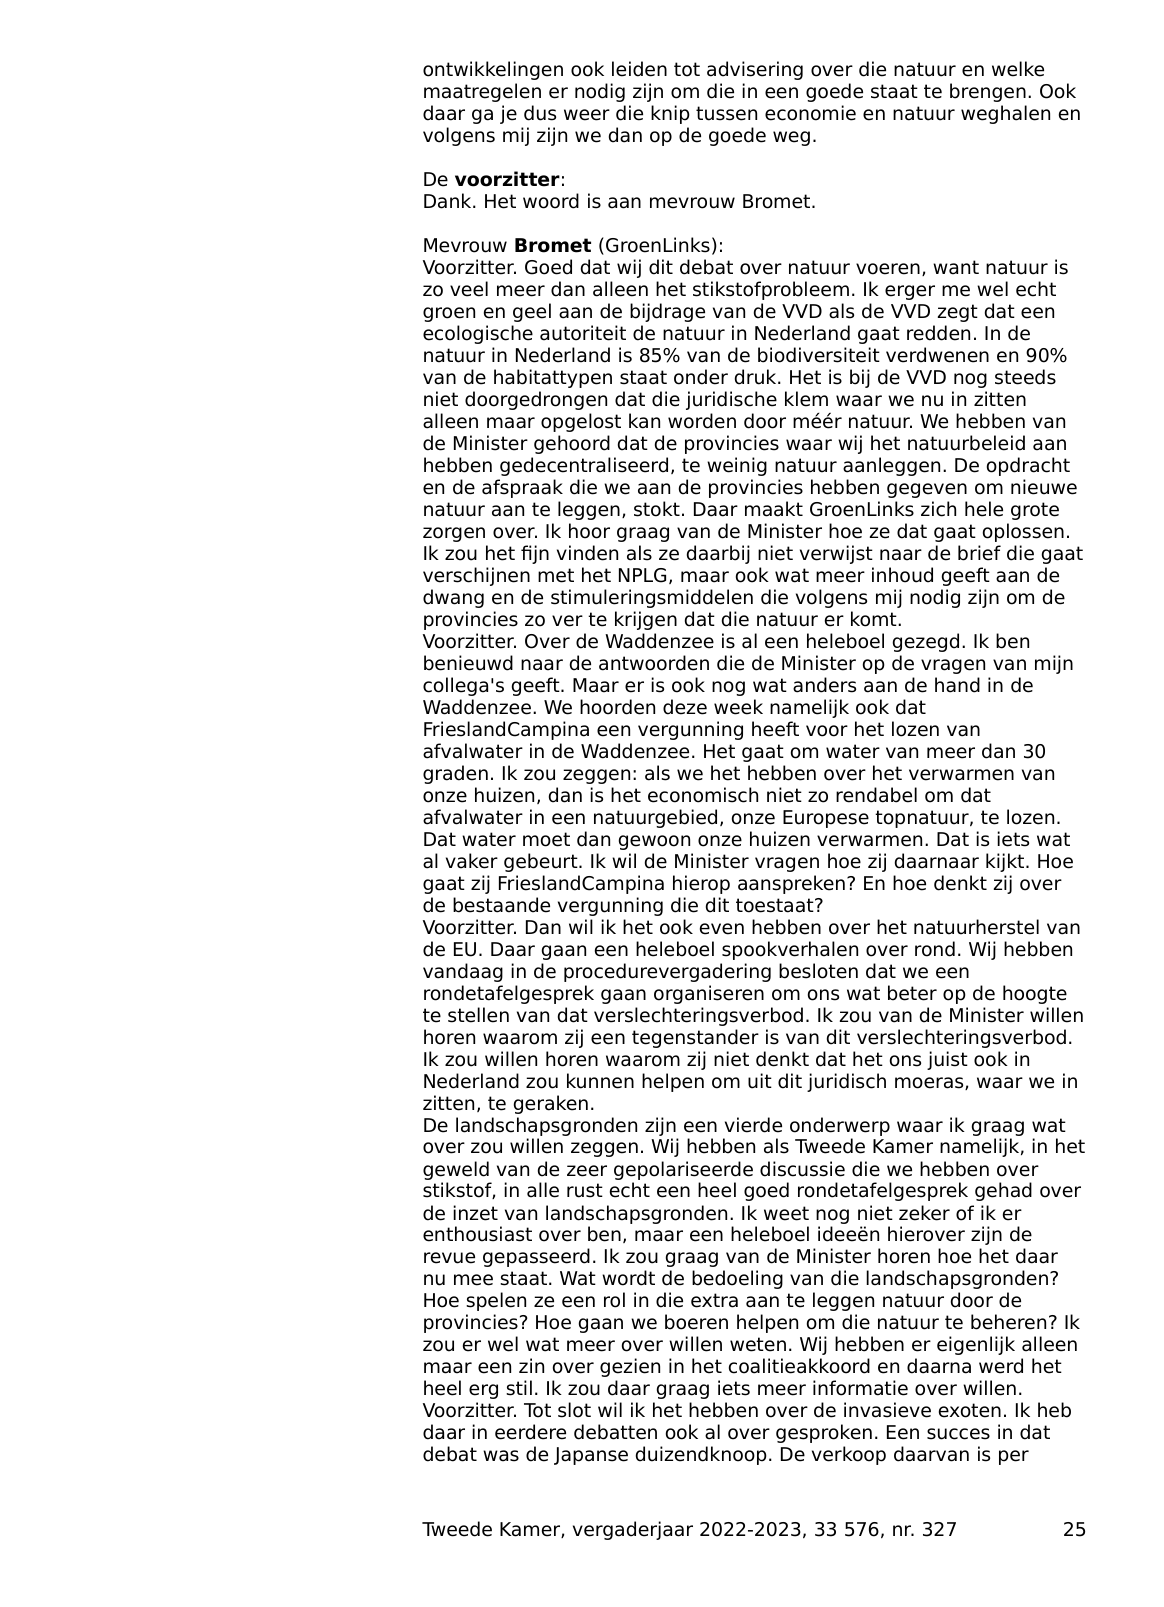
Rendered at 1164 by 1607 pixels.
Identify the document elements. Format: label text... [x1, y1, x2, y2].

text Voorzitter. Goed dat wij dit debat over natuur voeren, want natuur is zo veel meer dan alleen het stikstofprobleem. Ik erger me wel echt groen en geel aan de bijdrage van de VVD als de VVD zegt dat een ecologische autoriteit de natuur in Nederland gaat redden. In de natuur in Nederland is 85% van de biodiversiteit verdwenen en 90% van de habitattypen staat onder druk. Het is bij de VVD nog steeds niet doorgedrongen dat die juridische klem waar we nu in zitten alleen maar opgelost kan worden door méér natuur. We hebben van de Minister gehoord dat de provincies waar wij het natuurbeleid aan hebben gedecentraliseerd, te weinig natuur aanleggen. De opdracht en de afspraak die we aan de provincies hebben gegeven om nieuwe natuur aan te leggen, stokt. Daar maakt GroenLinks zich hele grote zorgen over. Ik hoor graag van de Minister hoe ze dat gaat oplossen. Ik zou het fijn vinden als ze daarbij niet verwijst naar de brief die gaat verschijnen met het NPLG, maar ook wat meer inhoud geeft aan de dwang en de stimuleringsmiddelen die volgens mij nodig zijn om de provincies zo ver te krijgen dat die natuur er komt. [422, 257, 1087, 631]
text Voorzitter. Dan wil ik het ook even hebben over het natuurherstel van de EU. Daar gaan een heleboel spookverhalen over rond. Wij hebben vandaag in de procedurevergadering besloten dat we een rondetafelgesprek gaan organiseren om ons wat beter op de hoogte te stellen van dat verslechteringsverbod. Ik zou van de Minister willen horen waarom zij een tegenstander is van dit verslechteringsverbod. Ik zou willen horen waarom zij niet denkt dat het ons juist ook in Nederland zou kunnen helpen om uit dit juridisch moeras, waar we in zitten, te geraken. [422, 917, 1087, 1114]
text Voorzitter. Over de Waddenzee is al een heleboel gezegd. Ik ben benieuwd naar de antwoorden die de Minister op de vragen van mijn collega's geeft. Maar er is ook nog wat anders aan de hand in de Waddenzee. We hoorden deze week namelijk ook dat FrieslandCampina een vergunning heeft voor het lozen van afvalwater in de Waddenzee. Het gaat om water van meer dan 30 graden. Ik zou zeggen: als we het hebben over het verwarmen van onze huizen, dan is het economisch niet zo rendabel om dat afvalwater in een natuurgebied, onze Europese topnatuur, te lozen. Dat water moet dan gewoon onze huizen verwarmen. Dat is iets wat al vaker gebeurt. Ik wil de Minister vragen hoe zij daarnaar kijkt. Hoe gaat zij FrieslandCampina hierop aanspreken? En hoe denkt zij over de bestaande vergunning die dit toestaat? [422, 631, 1087, 917]
text Dank. Het woord is aan mevrouw Bromet. [422, 191, 1087, 213]
text Voorzitter. Tot slot wil ik het hebben over de invasieve exoten. Ik heb daar in eerdere debatten ook al over gesproken. Een succes in dat debat was de Japanse duizendknoop. De verkoop daarvan is per [422, 1400, 1087, 1466]
text Mevrouw Bromet (GroenLinks): [422, 235, 1087, 257]
text De landschapsgronden zijn een vierde onderwerp waar ik graag wat over zou willen zeggen. Wij hebben als Tweede Kamer namelijk, in het geweld van de zeer gepolariseerde discussie die we hebben over stikstof, in alle rust echt een heel goed rondetafelgesprek gehad over de inzet van landschapsgronden. Ik weet nog niet zeker of ik er enthousiast over ben, maar een heleboel ideeën hierover zijn de revue gepasseerd. Ik zou graag van de Minister horen hoe het daar nu mee staat. Wat wordt de bedoeling van die landschapsgronden? Hoe spelen ze een rol in die extra aan te leggen natuur door de provincies? Hoe gaan we boeren helpen om die natuur te beheren? Ik zou er wel wat meer over willen weten. Wij hebben er eigenlijk alleen maar een zin over gezien in het coalitieakkoord en daarna werd het heel erg stil. Ik zou daar graag iets meer informatie over willen. [422, 1114, 1087, 1400]
text ontwikkelingen ook leiden tot advisering over die natuur en welke maatregelen er nodig zijn om die in een goede staat te brengen. Ook daar ga je dus weer die knip tussen economie en natuur weghalen en volgens mij zijn we dan op de goede weg. [422, 59, 1087, 147]
text De voorzitter: [422, 169, 1087, 191]
